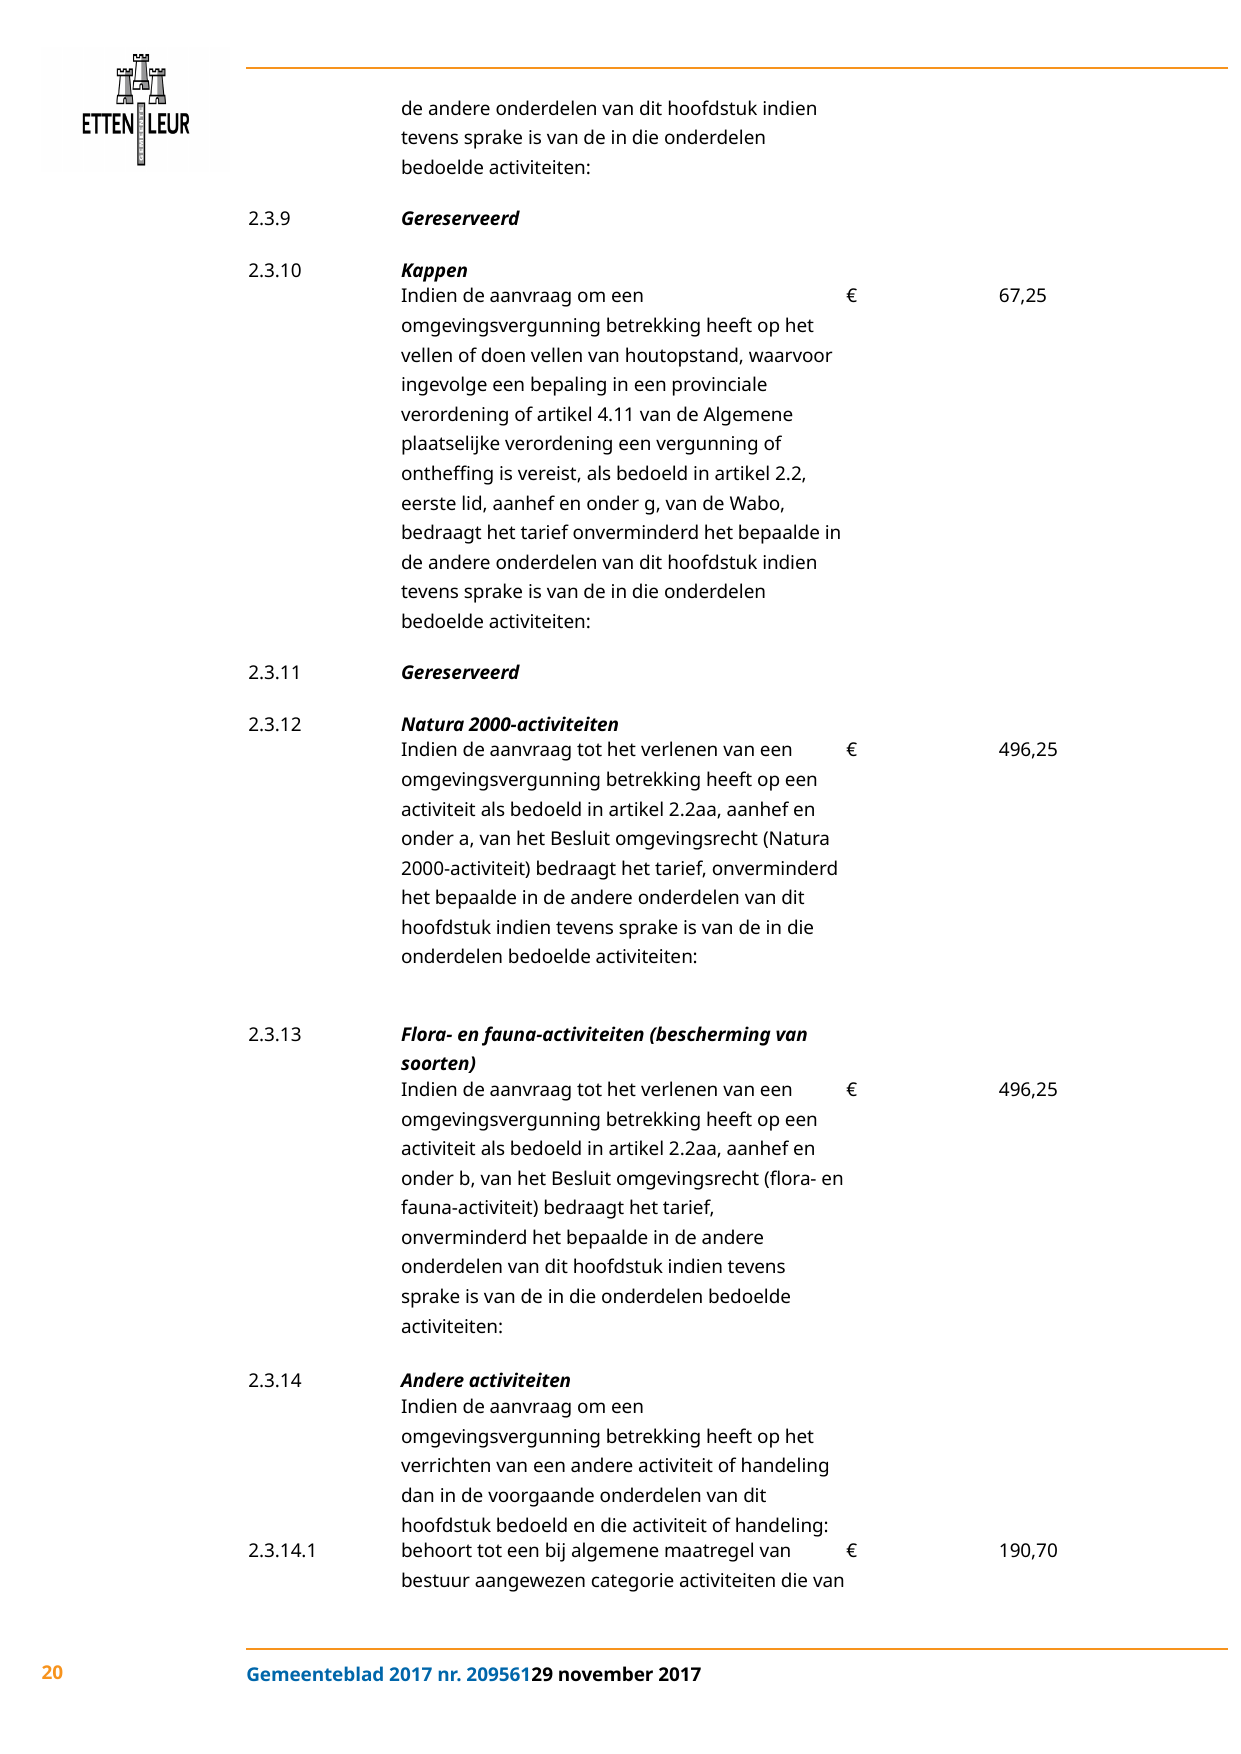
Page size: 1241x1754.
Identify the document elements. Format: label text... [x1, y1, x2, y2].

table_cell [846, 660, 999, 685]
table_cell [248, 685, 401, 711]
table_cell [846, 685, 999, 711]
table_header [846, 1368, 999, 1393]
table_cell [401, 1339, 846, 1364]
table_cell [401, 995, 846, 1021]
table_cell Indien de aanvraag om een omgevingsvergunning betrekking heeft op het vellen of doen vellen van houtopstand, waarvoor ingevolge een bepaling in een provinciale verordening of artikel 4.11 van de Algemene plaatselijke verordening een vergunning of ontheffing is vereist, als bedoeld in artikel 2.2, eerste lid, aanhef en onder g, van de Wabo, bedraagt het tarief onverminderd het bepaalde in de andere onderdelen van dit hoofdstuk indien tevens sprake is van de in die onderdelen bedoelde activiteiten: [401, 283, 846, 634]
table_cell [401, 180, 846, 205]
table_header 2.3.14 [248, 1368, 401, 1393]
table_cell [248, 231, 401, 257]
table_cell € [846, 1076, 999, 1339]
table_cell Indien de aanvraag tot het verlenen van een omgevingsvergunning betrekking heeft op een activiteit als bedoeld in artikel 2.2aa, aanhef en onder b, van het Besluit omgevingsrecht (flora- en fauna-activiteit) bedraagt het tarief, onverminderd het bepaalde in de andere onderdelen van dit hoofdstuk indien tevens sprake is van de in die onderdelen bedoelde activiteiten: [401, 1076, 846, 1339]
table_cell 496,25 [999, 737, 1152, 969]
table_cell [846, 970, 999, 995]
table_cell [248, 970, 401, 995]
table_cell [248, 1339, 401, 1364]
table_cell [999, 1394, 1152, 1537]
table_cell 2.3.9 [248, 205, 401, 231]
table_cell € [846, 737, 999, 969]
table_cell € [846, 1538, 999, 1593]
table_cell [846, 995, 999, 1021]
table_cell [846, 257, 999, 283]
table_cell Gereserveerd [401, 660, 846, 685]
table_cell [846, 1339, 999, 1364]
table_cell behoort tot een bij algemene maatregel van bestuur aangewezen categorie activiteiten die van [401, 1538, 846, 1593]
table_cell [248, 1076, 401, 1339]
table_cell [999, 634, 1152, 659]
table_cell 2.3.12 [248, 711, 401, 737]
table_cell Indien de aanvraag tot het verlenen van een omgevingsvergunning betrekking heeft op een activiteit als bedoeld in artikel 2.2aa, aanhef en onder a, van het Besluit omgevingsrecht (Natura 2000-activiteit) bedraagt het tarief, onverminderd het bepaalde in de andere onderdelen van dit hoofdstuk indien tevens sprake is van de in die onderdelen bedoelde activiteiten: [401, 737, 846, 969]
table_cell [248, 283, 401, 634]
table_cell [999, 660, 1152, 685]
table_cell Indien de aanvraag om een omgevingsvergunning betrekking heeft op het verrichten van een andere activiteit of handeling dan in de voorgaande onderdelen van dit hoofdstuk bedoeld en die activiteit of handeling: [401, 1394, 846, 1537]
table_cell [401, 634, 846, 659]
table_cell [999, 685, 1152, 711]
table_cell [999, 205, 1152, 231]
table_cell [999, 1021, 1152, 1076]
table_cell [999, 180, 1152, 205]
table_cell [999, 995, 1152, 1021]
table_cell [846, 205, 999, 231]
table_cell [846, 180, 999, 205]
table_cell [999, 231, 1152, 257]
table_cell [248, 180, 401, 205]
table_cell [999, 95, 1152, 180]
table_cell [846, 95, 999, 180]
table_cell 2.3.13 [248, 1021, 401, 1076]
picture [41, 47, 231, 172]
table_cell [999, 711, 1152, 737]
table_cell Natura 2000-activiteiten [401, 711, 846, 737]
table_cell [248, 737, 401, 969]
table_cell [846, 1021, 999, 1076]
table_cell 2.3.11 [248, 660, 401, 685]
table_cell [248, 634, 401, 659]
table_cell [846, 231, 999, 257]
table_cell [846, 711, 999, 737]
table_cell [248, 1394, 401, 1537]
table_cell Flora- en fauna-activiteiten (bescherming van soorten) [401, 1021, 846, 1076]
table_cell [401, 685, 846, 711]
table_cell [401, 970, 846, 995]
table_cell Gereserveerd [401, 205, 846, 231]
table_cell € [846, 283, 999, 634]
table_cell [248, 995, 401, 1021]
table_cell 190,70 [999, 1538, 1152, 1593]
table_cell [846, 1394, 999, 1537]
table_cell 67,25 [999, 283, 1152, 634]
table_cell 2.3.10 [248, 257, 401, 283]
table_cell 2.3.14.1 [248, 1538, 401, 1593]
table_header [999, 1368, 1152, 1393]
table_cell de andere onderdelen van dit hoofdstuk indien tevens sprake is van de in die onderdelen bedoelde activiteiten: [401, 95, 846, 180]
table_header Andere activiteiten [401, 1368, 846, 1393]
table_cell 496,25 [999, 1076, 1152, 1339]
table_cell Kappen [401, 257, 846, 283]
table_cell [999, 257, 1152, 283]
table_cell [401, 231, 846, 257]
table_cell [248, 95, 401, 180]
table_cell [999, 1339, 1152, 1364]
table_cell [846, 634, 999, 659]
table_cell [999, 970, 1152, 995]
